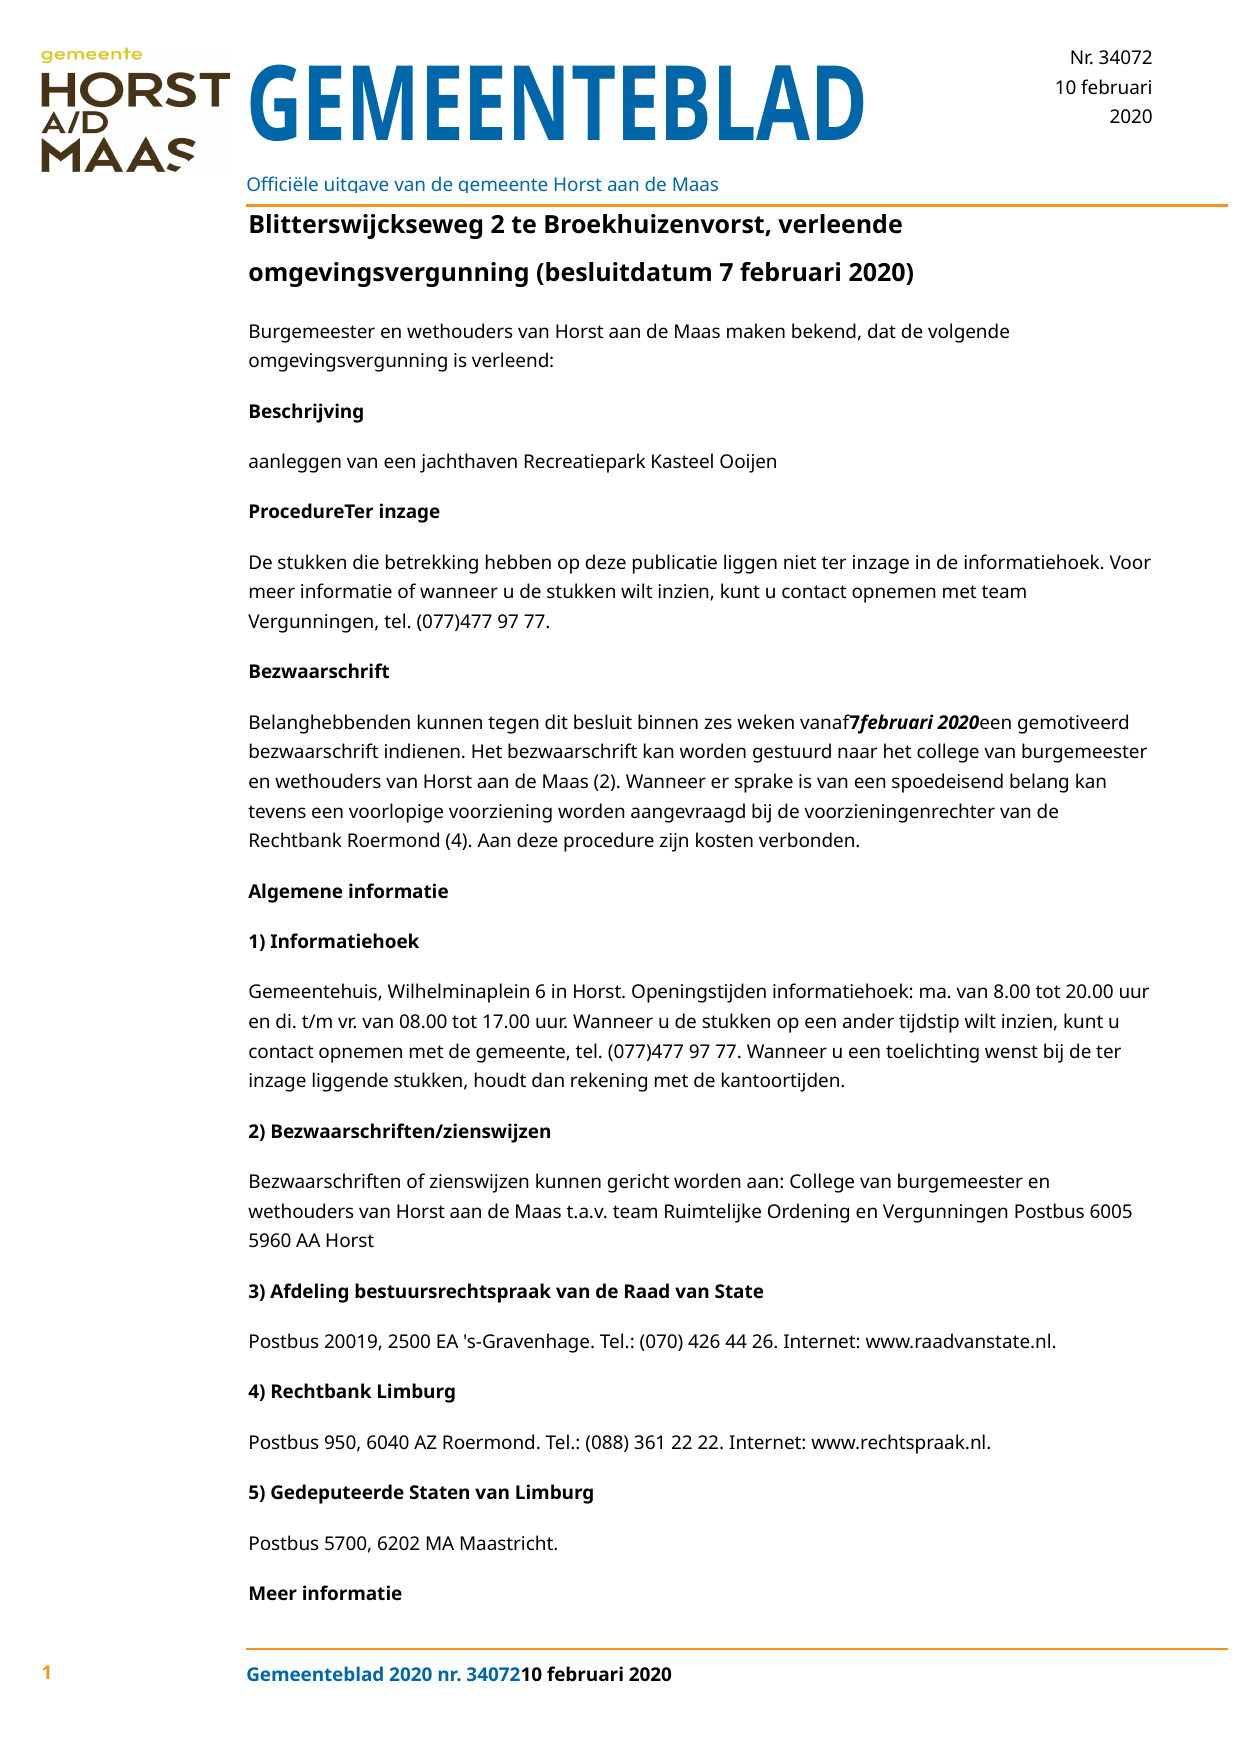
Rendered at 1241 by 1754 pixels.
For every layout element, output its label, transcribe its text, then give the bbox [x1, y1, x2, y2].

text De stukken die betrekking hebben op deze publicatie liggen niet ter inzage in de informatiehoek. Voor meer informatie of wanneer u de stukken wilt inzien, kunt u contact opnemen met team Vergunningen, tel. (077)477 97 77. [248, 549, 1152, 634]
text Postbus 5700, 6202 MA Maastricht. [248, 1530, 1152, 1556]
text Beschrijving [248, 398, 1152, 424]
text Postbus 950, 6040 AZ Roermond. Tel.: (088) 361 22 22. Internet: www.rechtspraak.nl. [248, 1429, 1152, 1455]
text 1) Informatiehoek [248, 928, 1152, 954]
text aanleggen van een jachthaven Recreatiepark Kasteel Ooijen [248, 448, 1152, 474]
text Meer informatie [248, 1580, 1152, 1606]
text Bezwaarschrift [248, 659, 1152, 684]
text 4) Rechtbank Limburg [248, 1379, 1152, 1404]
text Belanghebbenden kunnen tegen dit besluit binnen zes weken vanaf7februari 2020een gemotiveerd bezwaarschrift indienen. Het bezwaarschrift kan worden gestuurd naar het college van burgemeester en wethouders van Horst aan de Maas (2). Wanneer er sprake is van een spoedeisend belang kan tevens een voorlopige voorziening worden aangevraagd bij de voorzieningenrechter van de Rechtbank Roermond (4). Aan deze procedure zijn kosten verbonden. [248, 709, 1152, 853]
text 3) Afdeling bestuursrechtspraak van de Raad van State [248, 1278, 1152, 1304]
text Algemene informatie [248, 878, 1152, 904]
text 5) Gedeputeerde Staten van Limburg [248, 1479, 1152, 1505]
text Blitterswijckseweg 2 te Broekhuizenvorst, verleende omgevingsvergunning (besluitdatum 7 februari 2020) [248, 207, 1152, 288]
text Burgemeester en wethouders van Horst aan de Maas maken bekend, dat de volgende omgevingsvergunning is verleend: [248, 318, 1152, 373]
text Gemeentehuis, Wilhelminaplein 6 in Horst. Openingstijden informatiehoek: ma. van 8.00 tot 20.00 uur en di. t/m vr. van 08.00 tot 17.00 uur. Wanneer u de stukken op een ander tijdstip wilt inzien, kunt u contact opnemen met de gemeente, tel. (077)477 97 77. Wanneer u een toelichting wenst bij de ter inzage liggende stukken, houdt dan rekening met de kantoortijden. [248, 979, 1152, 1093]
text Postbus 20019, 2500 EA 's-Gravenhage. Tel.: (070) 426 44 26. Internet: www.raadvanstate.nl. [248, 1328, 1152, 1354]
picture [41, 47, 231, 172]
text ProcedureTer inzage [248, 499, 1152, 524]
text 2) Bezwaarschriften/zienswijzen [248, 1118, 1152, 1144]
text Bezwaarschriften of zienswijzen kunnen gericht worden aan: College van burgemeester en wethouders van Horst aan de Maas t.a.v. team Ruimtelijke Ordening en Vergunningen Postbus 6005 5960 AA Horst [248, 1168, 1152, 1253]
